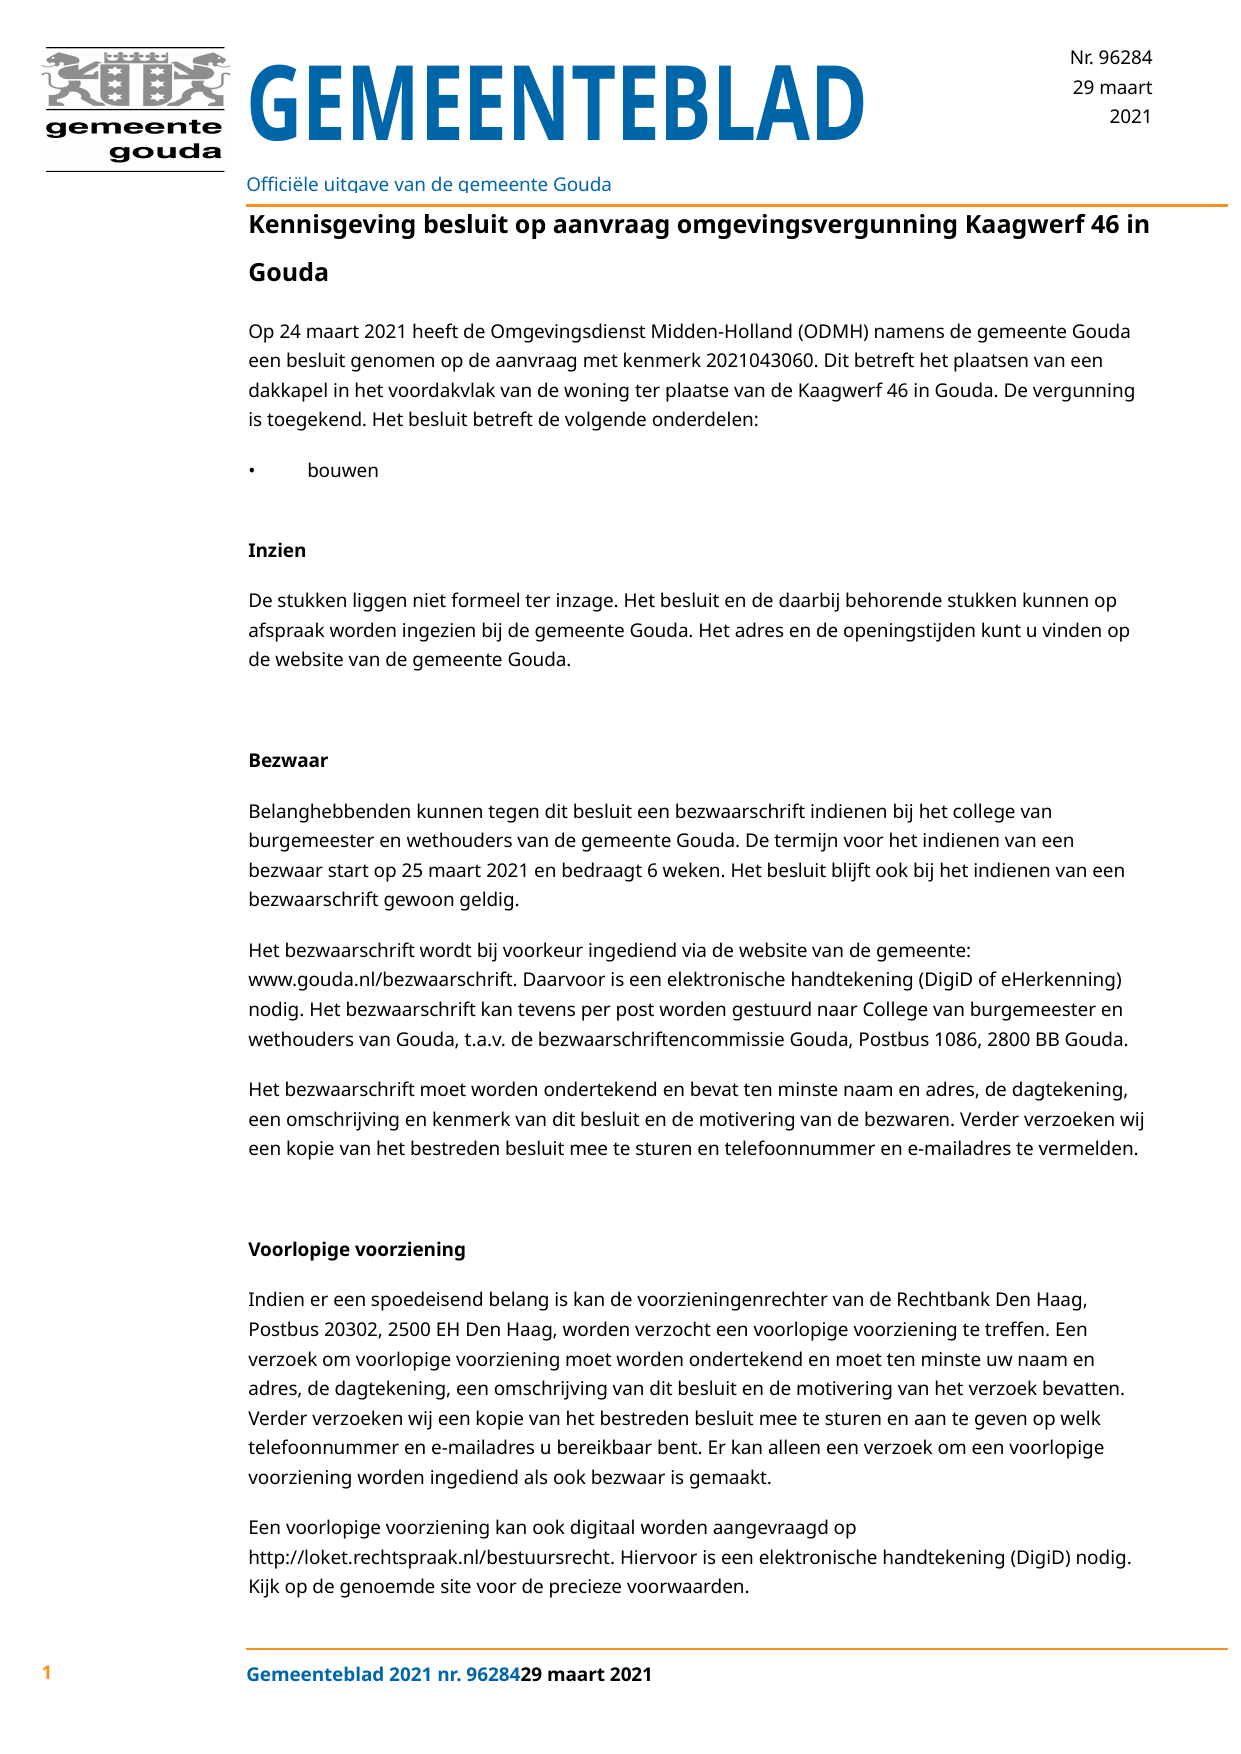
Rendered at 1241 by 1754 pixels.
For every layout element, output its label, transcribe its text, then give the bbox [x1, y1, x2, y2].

text Indien er een spoedeisend belang is kan de voorzieningenrechter van de Rechtbank Den Haag, Postbus 20302, 2500 EH Den Haag, worden verzocht een voorlopige voorziening te treffen. Een verzoek om voorlopige voorziening moet worden ondertekend en moet ten minste uw naam en adres, de dagtekening, een omschrijving van dit besluit en de motivering van het verzoek bevatten. Verder verzoeken wij een kopie van het bestreden besluit mee te sturen en aan te geven op welk telefoonnummer en e-mailadres u bereikbaar bent. Er kan alleen een verzoek om een voorlopige voorziening worden ingediend als ook bezwaar is gemaakt. [248, 1287, 1152, 1490]
list bouwen [248, 457, 1152, 483]
text Een voorlopige voorziening kan ook digitaal worden aangevraagd op http://loket.rechtspraak.nl/bestuursrecht. Hiervoor is een elektronische handtekening (DigiD) nodig. Kijk op de genoemde site voor de precieze voorwaarden. [248, 1514, 1152, 1599]
text Bezwaar [248, 747, 1152, 773]
text Inzien [248, 537, 1152, 563]
text De stukken liggen niet formeel ter inzage. Het besluit en de daarbij behorende stukken kunnen op afspraak worden ingezien bij de gemeente Gouda. Het adres en de openingstijden kunt u vinden op de website van de gemeente Gouda. [248, 587, 1152, 672]
text Het bezwaarschrift moet worden ondertekend en bevat ten minste naam en adres, de dagtekening, een omschrijving en kenmerk van dit besluit en de motivering van de bezwaren. Verder verzoeken wij een kopie van het bestreden besluit mee te sturen en telefoonnummer en e-mailadres te vermelden. [248, 1076, 1152, 1161]
picture [41, 47, 231, 172]
text Voorlopige voorziening [248, 1236, 1152, 1262]
text Kennisgeving besluit op aanvraag omgevingsvergunning Kaagwerf 46 in Gouda [248, 207, 1152, 288]
text Belanghebbenden kunnen tegen dit besluit een bezwaarschrift indienen bij het college van burgemeester en wethouders van de gemeente Gouda. De termijn voor het indienen van een bezwaar start op 25 maart 2021 en bedraagt 6 weken. Het besluit blijft ook bij het indienen van een bezwaarschrift gewoon geldig. [248, 798, 1152, 912]
text Op 24 maart 2021 heeft de Omgevingsdienst Midden-Holland (ODMH) namens de gemeente Gouda een besluit genomen op de aanvraag met kenmerk 2021043060. Dit betreft het plaatsen van een dakkapel in het voordakvlak van de woning ter plaatse van de Kaagwerf 46 in Gouda. De vergunning is toegekend. Het besluit betreft de volgende onderdelen: [248, 318, 1152, 432]
text Het bezwaarschrift wordt bij voorkeur ingediend via de website van de gemeente: www.gouda.nl/bezwaarschrift. Daarvoor is een elektronische handtekening (DigiD of eHerkenning) nodig. Het bezwaarschrift kan tevens per post worden gestuurd naar College van burgemeester en wethouders van Gouda, t.a.v. de bezwaarschriftencommissie Gouda, Postbus 1086, 2800 BB Gouda. [248, 937, 1152, 1052]
